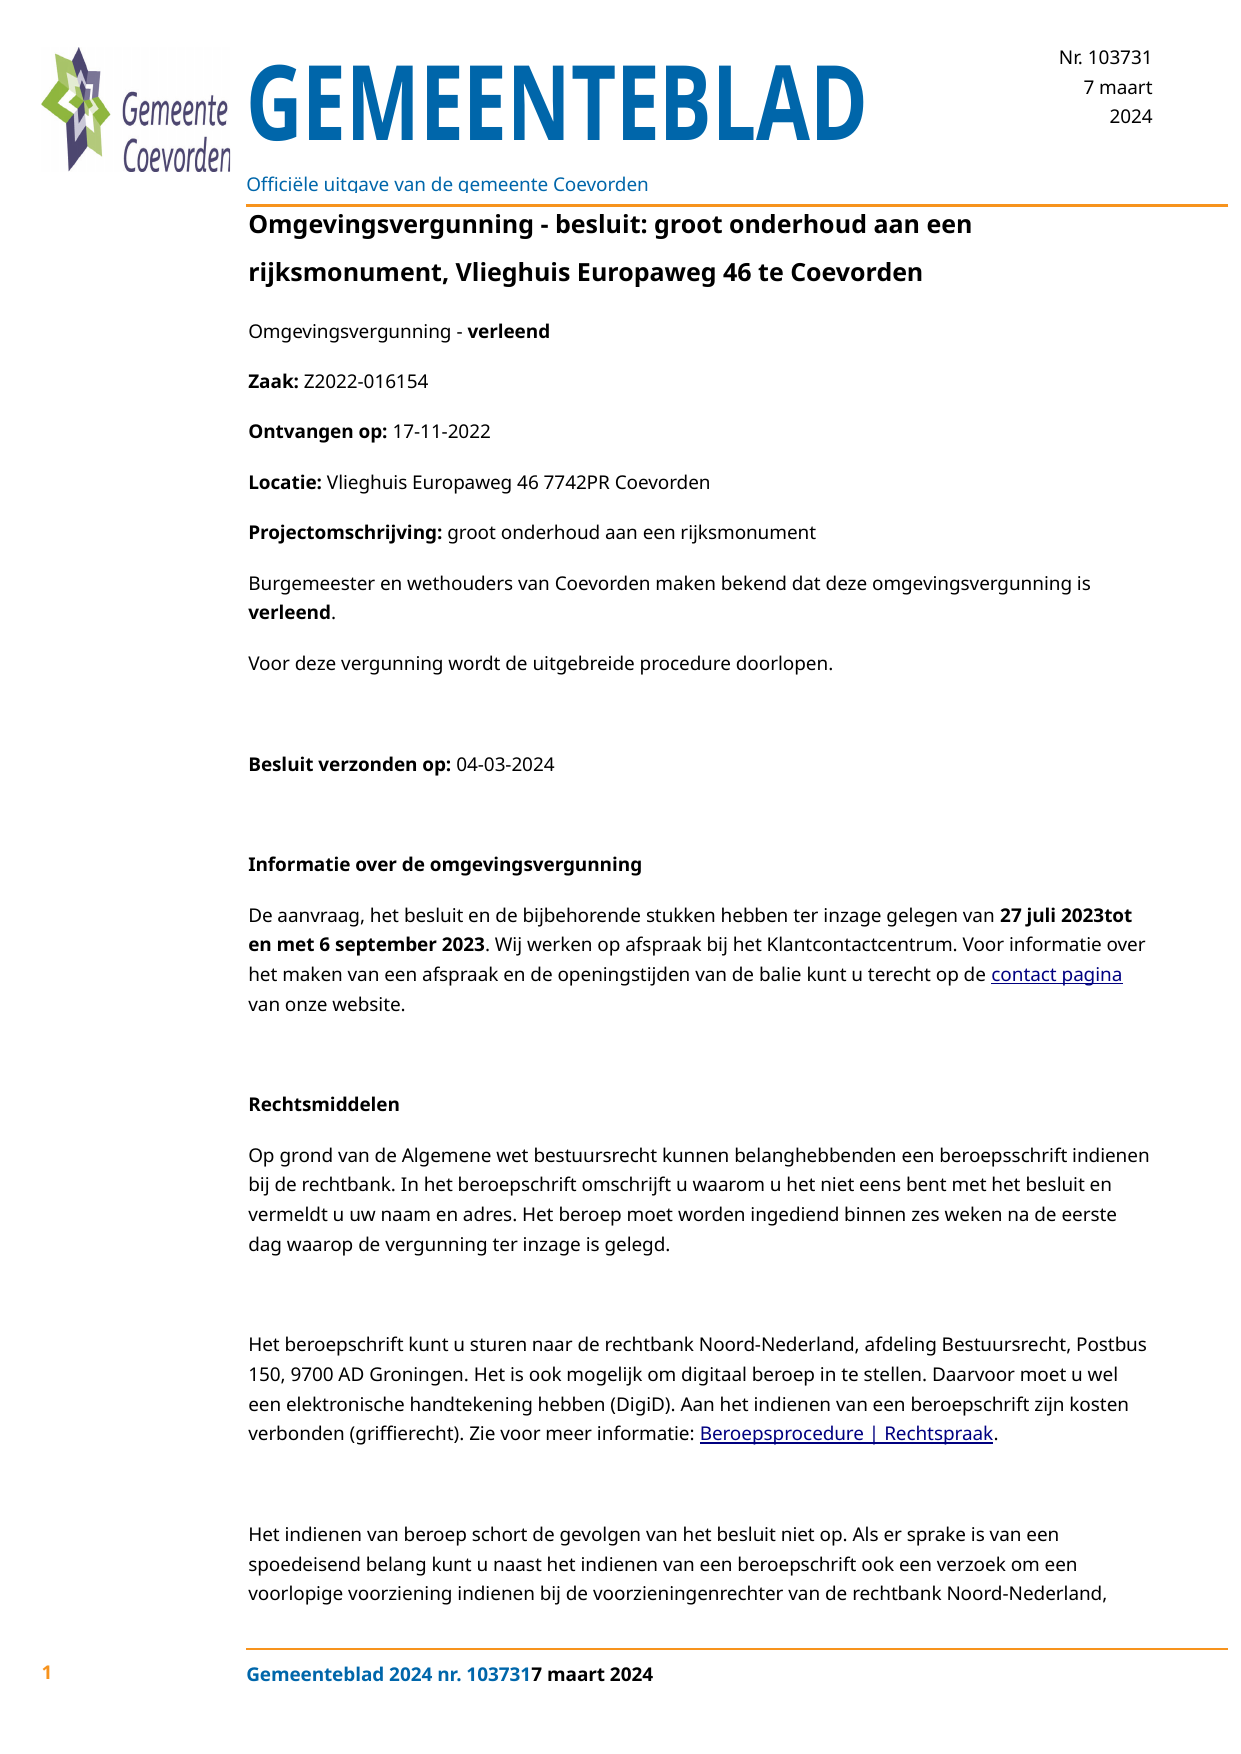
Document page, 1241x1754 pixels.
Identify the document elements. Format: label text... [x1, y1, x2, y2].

text Het beroepschrift kunt u sturen naar de rechtbank Noord-Nederland, afdeling Bestuursrecht, Postbus 150, 9700 AD Groningen. Het is ook mogelijk om digitaal beroep in te stellen. Daarvoor moet u wel een elektronische handtekening hebben (DigiD). Aan het indienen van een beroepschrift zijn kosten verbonden (griffierecht). Zie voor meer informatie: Beroepsprocedure | Rechtspraak. [248, 1332, 1152, 1446]
text Ontvangen op: 17-11-2022 [248, 419, 1152, 444]
text Omgevingsvergunning - besluit: groot onderhoud aan een rijksmonument, Vlieghuis Europaweg 46 te Coevorden [248, 207, 1152, 288]
text Voor deze vergunning wordt de uitgebreide procedure doorlopen. [248, 650, 1152, 676]
text Besluit verzonden op: 04-03-2024 [248, 751, 1152, 777]
text Omgevingsvergunning - verleend [248, 318, 1152, 344]
text Zaak: Z2022-016154 [248, 368, 1152, 394]
text Projectomschrijving: groot onderhoud aan een rijksmonument [248, 519, 1152, 545]
text Het indienen van beroep schort de gevolgen van het besluit niet op. Als er sprake is van een spoedeisend belang kunt u naast het indienen van een beroepschrift ook een verzoek om een voorlopige voorziening indienen bij de voorzieningenrechter van de rechtbank Noord-Nederland, [248, 1521, 1152, 1606]
picture [41, 47, 231, 172]
text Locatie: Vlieghuis Europaweg 46 7742PR Coevorden [248, 469, 1152, 495]
text Burgemeester en wethouders van Coevorden maken bekend dat deze omgevingsvergunning is verleend. [248, 570, 1152, 625]
text De aanvraag, het besluit en de bijbehorende stukken hebben ter inzage gelegen van 27 juli 2023tot en met 6 september 2023. Wij werken op afspraak bij het Klantcontactcentrum. Voor informatie over het maken van een afspraak en de openingstijden van de balie kunt u terecht op de contact pagina van onze website. [248, 902, 1152, 1017]
text Op grond van de Algemene wet bestuursrecht kunnen belanghebbenden een beroepsschrift indienen bij de rechtbank. In het beroepschrift omschrijft u waarom u het niet eens bent met het besluit en vermeldt u uw naam en adres. Het beroep moet worden ingediend binnen zes weken na de eerste dag waarop de vergunning ter inzage is gelegd. [248, 1142, 1152, 1257]
text Rechtsmiddelen [248, 1092, 1152, 1117]
text Informatie over de omgevingsvergunning [248, 852, 1152, 877]
